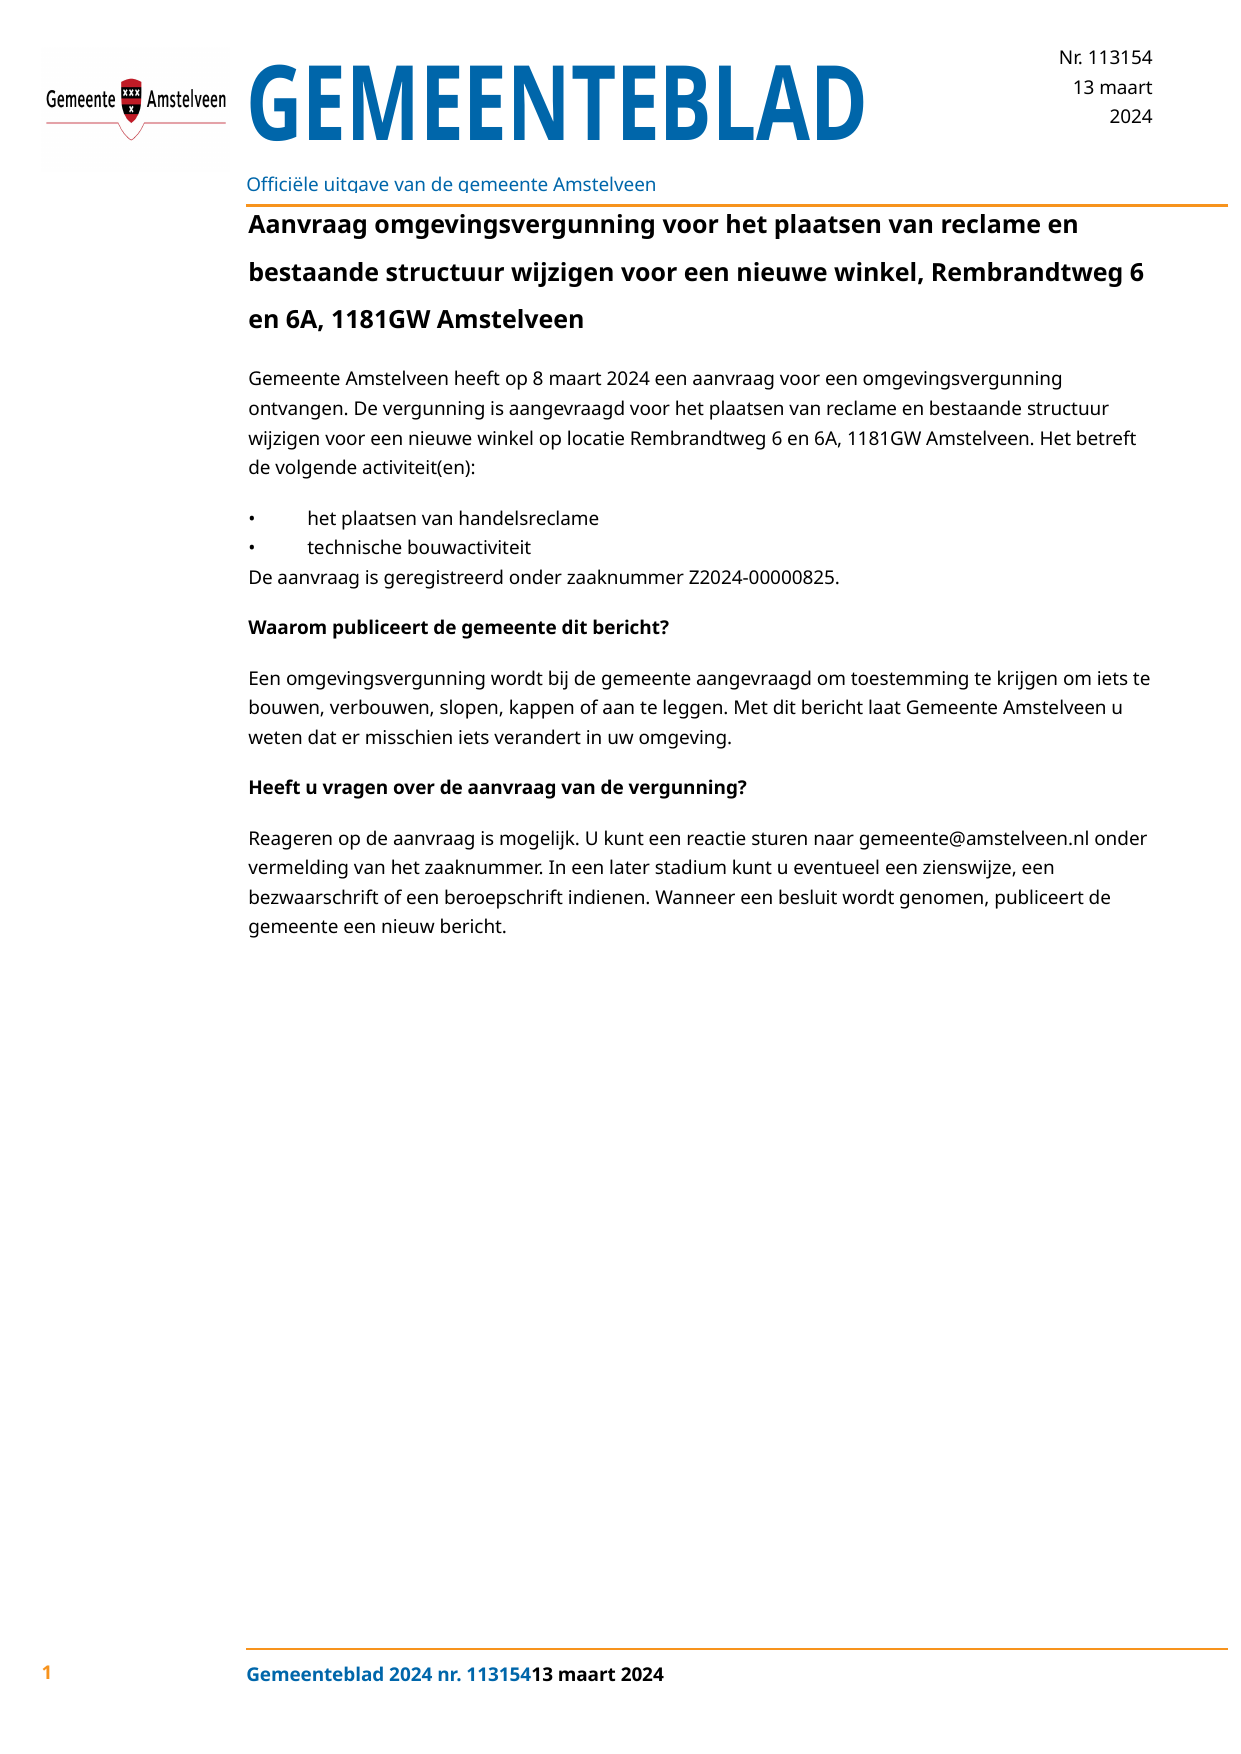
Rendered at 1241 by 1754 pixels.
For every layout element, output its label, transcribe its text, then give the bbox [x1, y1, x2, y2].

picture [41, 47, 231, 172]
text Waarom publiceert de gemeente dit bericht? [248, 614, 1152, 640]
text Aanvraag omgevingsvergunning voor het plaatsen van reclame en bestaande structuur wijzigen voor een nieuwe winkel, Rembrandtweg 6 en 6A, 1181GW Amstelveen [248, 207, 1152, 336]
text De aanvraag is geregistreerd onder zaaknummer Z2024-00000825. [248, 564, 1152, 589]
text Gemeente Amstelveen heeft op 8 maart 2024 een aanvraag voor een omgevingsvergunning ontvangen. De vergunning is aangevraagd voor het plaatsen van reclame en bestaande structuur wijzigen voor een nieuwe winkel op locatie Rembrandtweg 6 en 6A, 1181GW Amstelveen. Het betreft de volgende activiteit(en): [248, 366, 1152, 480]
text Heeft u vragen over de aanvraag van de vergunning? [248, 774, 1152, 800]
list het plaatsen van handelsreclame [248, 505, 1152, 530]
text Een omgevingsvergunning wordt bij de gemeente aangevraagd om toestemming te krijgen om iets te bouwen, verbouwen, slopen, kappen of aan te leggen. Met dit bericht laat Gemeente Amstelveen u weten dat er misschien iets verandert in uw omgeving. [248, 665, 1152, 749]
list technische bouwactiviteit [248, 534, 1152, 560]
text Reageren op de aanvraag is mogelijk. U kunt een reactie sturen naar gemeente@amstelveen.nl onder vermelding van het zaaknummer. In een later stadium kunt u eventueel een zienswijze, een bezwaarschrift of een beroepschrift indienen. Wanneer een besluit wordt genomen, publiceert de gemeente een nieuw bericht. [248, 825, 1152, 939]
